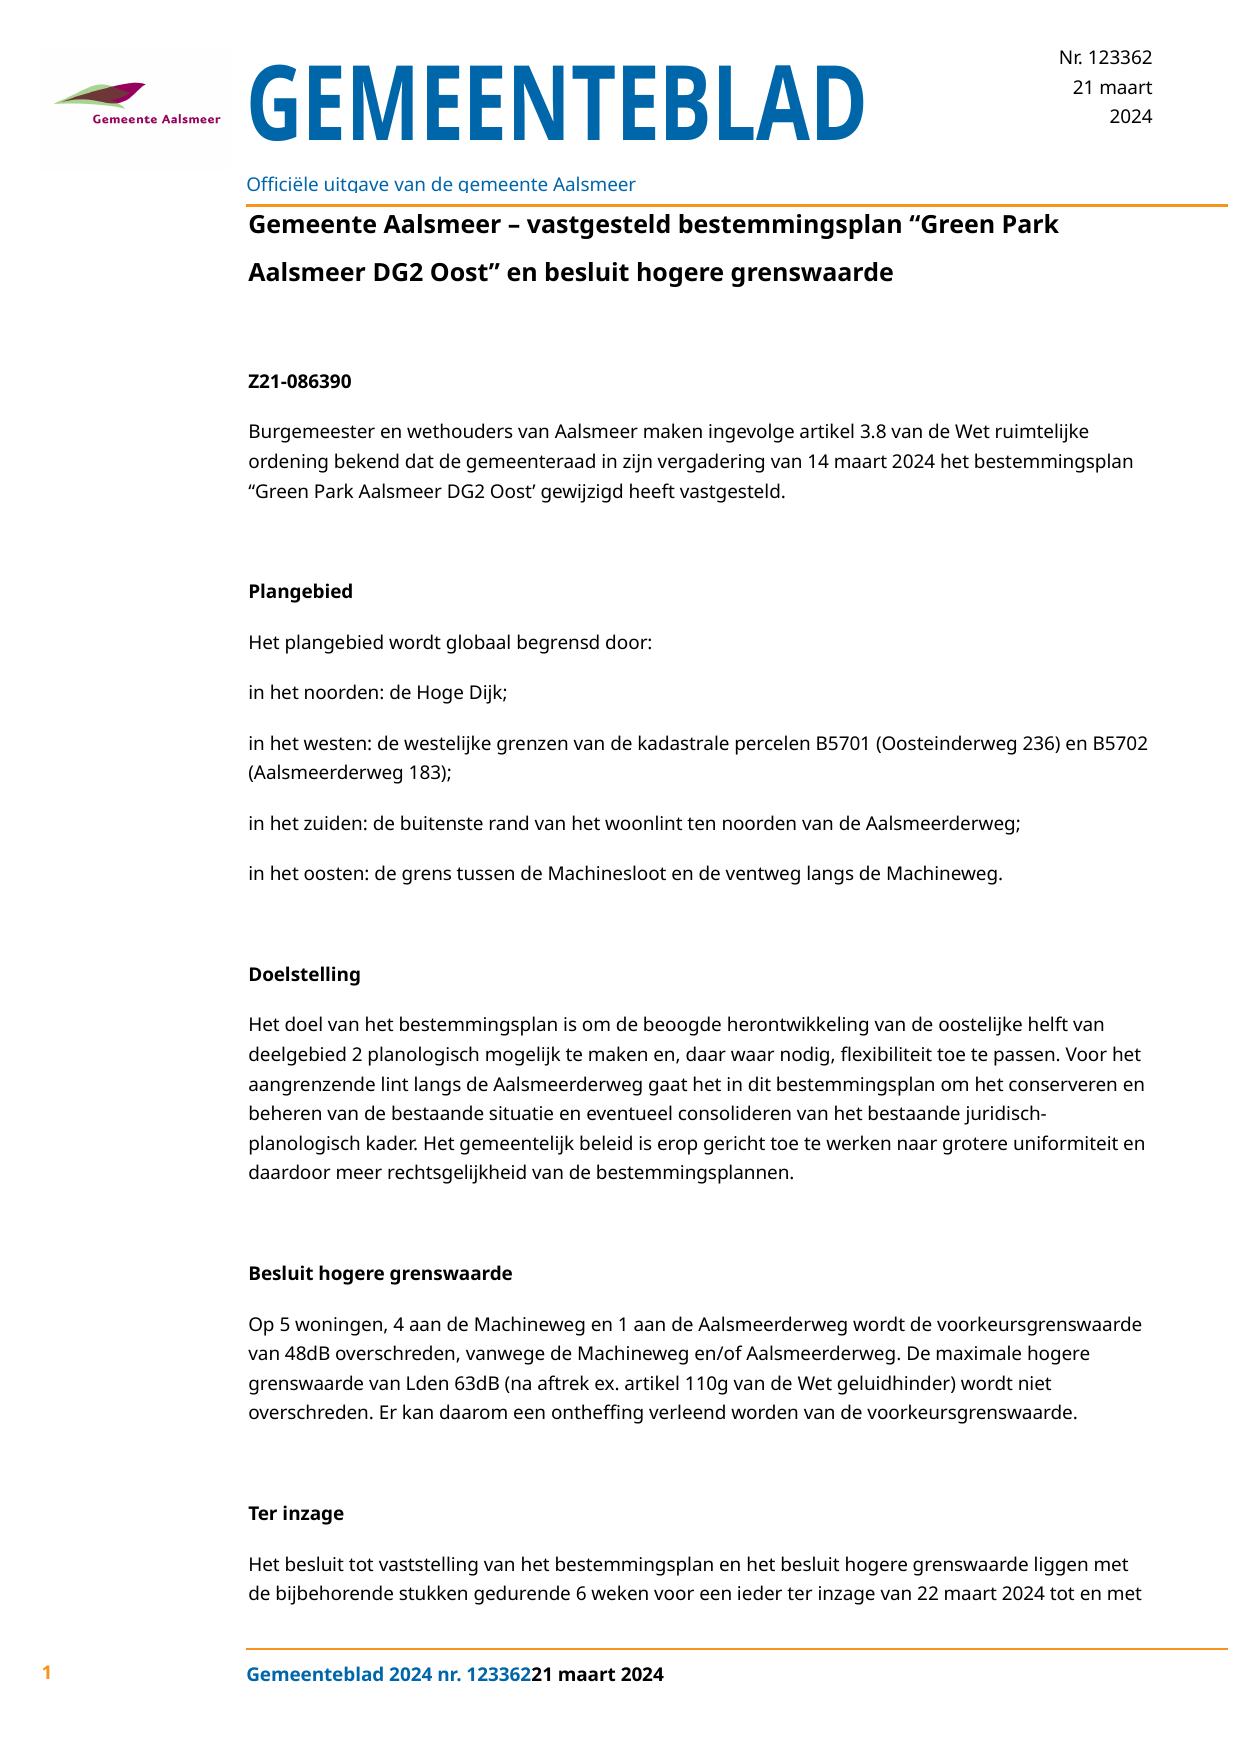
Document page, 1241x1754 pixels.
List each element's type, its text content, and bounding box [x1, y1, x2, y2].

text Het plangebied wordt globaal begrensd door: [248, 629, 1152, 655]
text Gemeente Aalsmeer – vastgesteld bestemmingsplan “Green Park Aalsmeer DG2 Oost” en besluit hogere grenswaarde [248, 207, 1152, 288]
text in het oosten: de grens tussen de Machinesloot en de ventweg langs de Machineweg. [248, 860, 1152, 886]
text Plangebied [248, 579, 1152, 604]
text in het noorden: de Hoge Dijk; [248, 679, 1152, 705]
text Het doel van het bestemmingsplan is om de beoogde herontwikkeling van de oostelijke helft van deelgebied 2 planologisch mogelijk te maken en, daar waar nodig, flexibiliteit toe te passen. Voor het aangrenzende lint langs de Aalsmeerderweg gaat het in dit bestemmingsplan om het conserveren en beheren van de bestaande situatie en eventueel consolideren van het bestaande juridisch-planologisch kader. Het gemeentelijk beleid is erop gericht toe te werken naar grotere uniformiteit en daardoor meer rechtsgelijkheid van de bestemmingsplannen. [248, 1012, 1152, 1185]
text in het zuiden: de buitenste rand van het woonlint ten noorden van de Aalsmeerderweg; [248, 810, 1152, 836]
text Op 5 woningen, 4 aan de Machineweg en 1 aan de Aalsmeerderweg wordt de voorkeursgrenswaarde van 48dB overschreden, vanwege de Machineweg en/of Aalsmeerderweg. De maximale hogere grenswaarde van Lden 63dB (na aftrek ex. artikel 110g van de Wet geluidhinder) wordt niet overschreden. Er kan daarom een ontheffing verleend worden van de voorkeursgrenswaarde. [248, 1311, 1152, 1425]
text Ter inzage [248, 1500, 1152, 1526]
text Besluit hogere grenswaarde [248, 1260, 1152, 1286]
text Burgemeester en wethouders van Aalsmeer maken ingevolge artikel 3.8 van de Wet ruimtelijke ordening bekend dat de gemeenteraad in zijn vergadering van 14 maart 2024 het bestemmingsplan “Green Park Aalsmeer DG2 Oost’ gewijzigd heeft vastgesteld. [248, 419, 1152, 504]
text Z21-086390 [248, 368, 1152, 394]
text in het westen: de westelijke grenzen van de kadastrale percelen B5701 (Oosteinderweg 236) en B5702 (Aalsmeerderweg 183); [248, 730, 1152, 785]
picture [41, 47, 231, 172]
text Doelstelling [248, 961, 1152, 987]
text Het besluit tot vaststelling van het bestemmingsplan en het besluit hogere grenswaarde liggen met de bijbehorende stukken gedurende 6 weken voor een ieder ter inzage van 22 maart 2024 tot en met [248, 1551, 1152, 1606]
